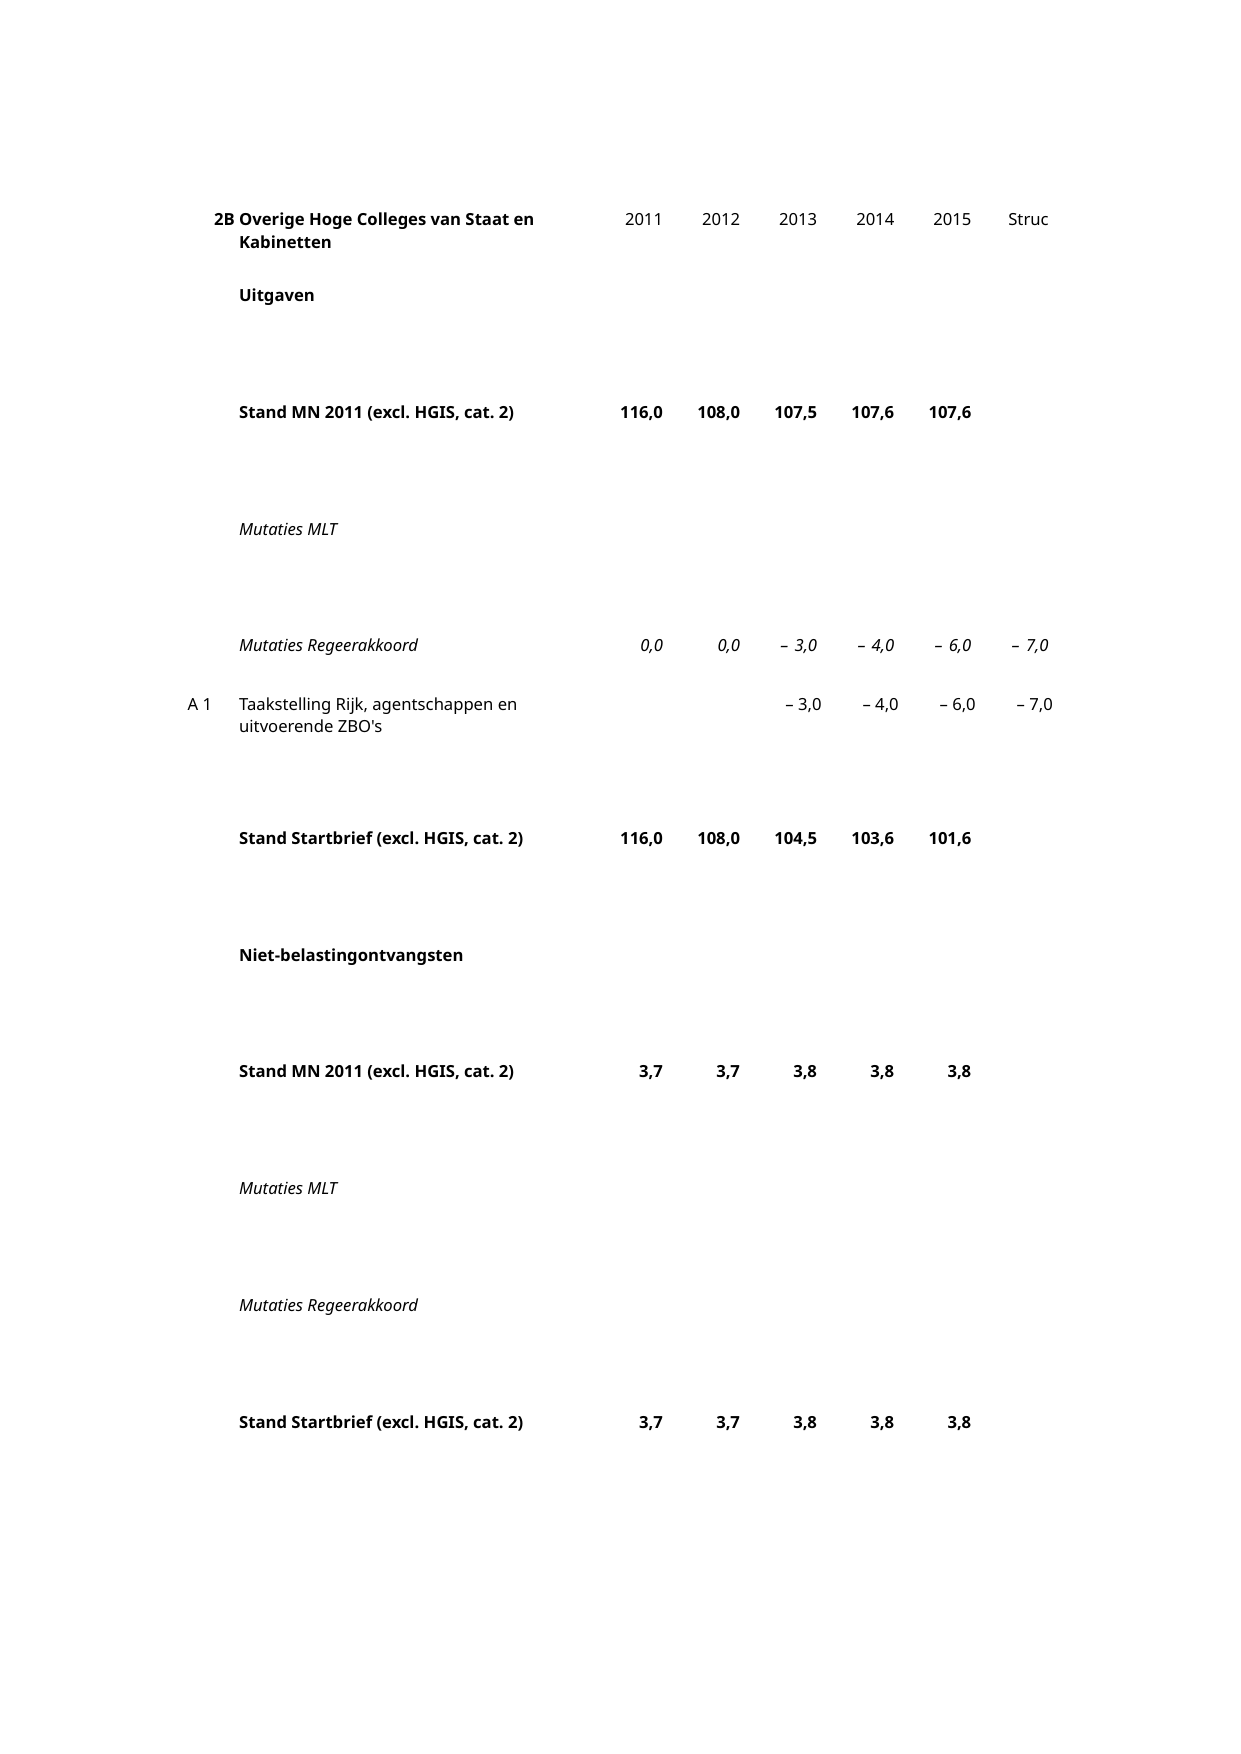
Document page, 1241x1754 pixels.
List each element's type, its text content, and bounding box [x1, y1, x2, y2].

table_cell [821, 943, 898, 1002]
table_cell 3,8 [821, 1411, 898, 1463]
table_cell [667, 1235, 744, 1294]
table_cell [744, 885, 821, 943]
table_cell [898, 1235, 975, 1294]
table_header 2012 [667, 208, 744, 283]
table_cell 108,0 [667, 826, 744, 885]
table_header Struc [975, 208, 1053, 283]
table_cell Stand Startbrief (excl. HGIS, cat. 2) [239, 826, 590, 885]
table_cell Niet-belastingontvangsten [239, 943, 590, 1002]
table_cell Uitgaven [239, 283, 590, 342]
table_header 2013 [744, 208, 821, 283]
table_cell – 6,0 [898, 634, 975, 692]
table_cell Mutaties Regeerakkoord [239, 634, 590, 692]
table_cell [975, 1352, 1053, 1411]
table_cell [188, 1235, 239, 1294]
table_cell [975, 1060, 1053, 1118]
table_cell [898, 885, 975, 943]
table_cell [975, 1411, 1053, 1463]
table_cell [667, 342, 744, 400]
table_cell [821, 768, 898, 826]
table_cell [590, 943, 667, 1002]
table_cell 3,8 [744, 1411, 821, 1463]
table_cell [590, 517, 667, 576]
table_cell [590, 885, 667, 943]
table_cell [188, 768, 239, 826]
table_cell [975, 826, 1053, 885]
table_cell [744, 459, 821, 517]
table_cell [898, 1294, 975, 1352]
table_cell Taakstelling Rijk, agentschappen en uitvoerende ZBO's [239, 693, 590, 768]
table_cell [590, 768, 667, 826]
table_cell [590, 1294, 667, 1352]
table_cell [898, 342, 975, 400]
table_header Overige Hoge Colleges van Staat en Kabinetten [239, 208, 590, 283]
table_cell [898, 459, 975, 517]
table_cell [188, 1119, 239, 1177]
table_cell [188, 1411, 239, 1463]
table_cell 3,7 [590, 1411, 667, 1463]
table_cell Stand MN 2011 (excl. HGIS, cat. 2) [239, 1060, 590, 1118]
table_cell [188, 1352, 239, 1411]
table_cell [744, 1177, 821, 1235]
table_cell [188, 1002, 239, 1060]
table_cell [744, 283, 821, 342]
table_cell [821, 885, 898, 943]
table_cell [188, 1177, 239, 1235]
table_cell [667, 768, 744, 826]
table_cell [744, 1235, 821, 1294]
table_cell [239, 1235, 590, 1294]
table_cell 3,8 [898, 1060, 975, 1118]
table_cell [239, 459, 590, 517]
table_cell [821, 1119, 898, 1177]
table_cell [744, 342, 821, 400]
table_cell [239, 1002, 590, 1060]
table_cell 104,5 [744, 826, 821, 885]
table_cell [188, 459, 239, 517]
table_cell [188, 885, 239, 943]
table_cell [667, 517, 744, 576]
table_cell [975, 885, 1053, 943]
table_cell Mutaties MLT [239, 517, 590, 576]
table_cell – 3,0 [744, 693, 821, 768]
table_cell 0,0 [590, 634, 667, 692]
table_cell [239, 342, 590, 400]
table_cell [975, 283, 1053, 342]
table_cell [898, 1002, 975, 1060]
table_cell Stand MN 2011 (excl. HGIS, cat. 2) [239, 400, 590, 459]
table_cell 3,7 [667, 1411, 744, 1463]
table_cell [667, 459, 744, 517]
table_cell [744, 943, 821, 1002]
table_cell [821, 1177, 898, 1235]
table_cell 107,5 [744, 400, 821, 459]
table_cell [821, 1002, 898, 1060]
table_cell [667, 1352, 744, 1411]
table_cell 3,7 [667, 1060, 744, 1118]
table_cell [744, 768, 821, 826]
table_cell [188, 943, 239, 1002]
table_cell A 1 [188, 693, 239, 768]
table_cell [590, 1177, 667, 1235]
table_cell [667, 576, 744, 634]
table_cell [590, 1002, 667, 1060]
table_header 2011 [590, 208, 667, 283]
table_cell [188, 517, 239, 576]
table_cell [667, 1177, 744, 1235]
table_cell Mutaties MLT [239, 1177, 590, 1235]
table_cell [898, 517, 975, 576]
table_cell [188, 634, 239, 692]
table_cell [821, 1235, 898, 1294]
table_header 2014 [821, 208, 898, 283]
table_cell [898, 1177, 975, 1235]
table_cell [898, 1352, 975, 1411]
table_cell 3,8 [744, 1060, 821, 1118]
table_cell [188, 1060, 239, 1118]
table_cell [744, 1352, 821, 1411]
table_cell [667, 943, 744, 1002]
table_cell [975, 459, 1053, 517]
table_cell [239, 768, 590, 826]
table_cell [744, 1294, 821, 1352]
table_cell [667, 885, 744, 943]
table_cell 101,6 [898, 826, 975, 885]
table_cell [975, 576, 1053, 634]
table_cell [975, 400, 1053, 459]
table_cell [975, 1119, 1053, 1177]
table_cell – 6,0 [898, 693, 975, 768]
table_cell [239, 576, 590, 634]
table_cell [898, 1119, 975, 1177]
table_cell [898, 283, 975, 342]
table_cell [590, 1119, 667, 1177]
table_cell [821, 576, 898, 634]
table_cell – 7,0 [975, 693, 1053, 768]
table_cell [590, 1352, 667, 1411]
table_cell [590, 576, 667, 634]
table_cell [590, 459, 667, 517]
table_cell 0,0 [667, 634, 744, 692]
table_cell [744, 1002, 821, 1060]
table_cell [975, 768, 1053, 826]
table_cell 107,6 [898, 400, 975, 459]
table_cell Stand Startbrief (excl. HGIS, cat. 2) [239, 1411, 590, 1463]
table_cell 3,8 [821, 1060, 898, 1118]
table_header 2B [188, 208, 239, 283]
table_cell [188, 283, 239, 342]
table_cell [239, 1119, 590, 1177]
table_cell [590, 283, 667, 342]
table_cell [898, 576, 975, 634]
table_cell [821, 1294, 898, 1352]
table_cell [821, 517, 898, 576]
table_cell 3,8 [898, 1411, 975, 1463]
table_cell [667, 1294, 744, 1352]
table_cell [590, 342, 667, 400]
table_cell [821, 1352, 898, 1411]
table_cell [744, 517, 821, 576]
table_cell 108,0 [667, 400, 744, 459]
table_cell [188, 1294, 239, 1352]
table_cell [975, 943, 1053, 1002]
table_cell [744, 1119, 821, 1177]
table_cell 116,0 [590, 826, 667, 885]
table_cell [975, 1294, 1053, 1352]
table_cell [667, 1119, 744, 1177]
table_cell 116,0 [590, 400, 667, 459]
table_cell [590, 1235, 667, 1294]
table_cell [821, 283, 898, 342]
table_cell [898, 768, 975, 826]
table_cell [188, 400, 239, 459]
table_cell [188, 342, 239, 400]
table_cell 107,6 [821, 400, 898, 459]
table_cell – 7,0 [975, 634, 1053, 692]
table_cell Mutaties Regeerakkoord [239, 1294, 590, 1352]
table_cell 103,6 [821, 826, 898, 885]
table_cell [239, 885, 590, 943]
table_header 2015 [898, 208, 975, 283]
table_cell [744, 576, 821, 634]
table_cell [188, 576, 239, 634]
table_cell [821, 459, 898, 517]
table_cell [821, 342, 898, 400]
table_cell – 3,0 [744, 634, 821, 692]
table_cell [188, 826, 239, 885]
table_cell [590, 693, 667, 768]
table_cell – 4,0 [821, 693, 898, 768]
table_cell [975, 1002, 1053, 1060]
table_cell [975, 1235, 1053, 1294]
table_cell [975, 517, 1053, 576]
table_cell [239, 1352, 590, 1411]
table_cell – 4,0 [821, 634, 898, 692]
table_cell [975, 342, 1053, 400]
table_cell 3,7 [590, 1060, 667, 1118]
table_cell [667, 283, 744, 342]
table_cell [667, 693, 744, 768]
table_cell [975, 1177, 1053, 1235]
table_cell [898, 943, 975, 1002]
table_cell [667, 1002, 744, 1060]
